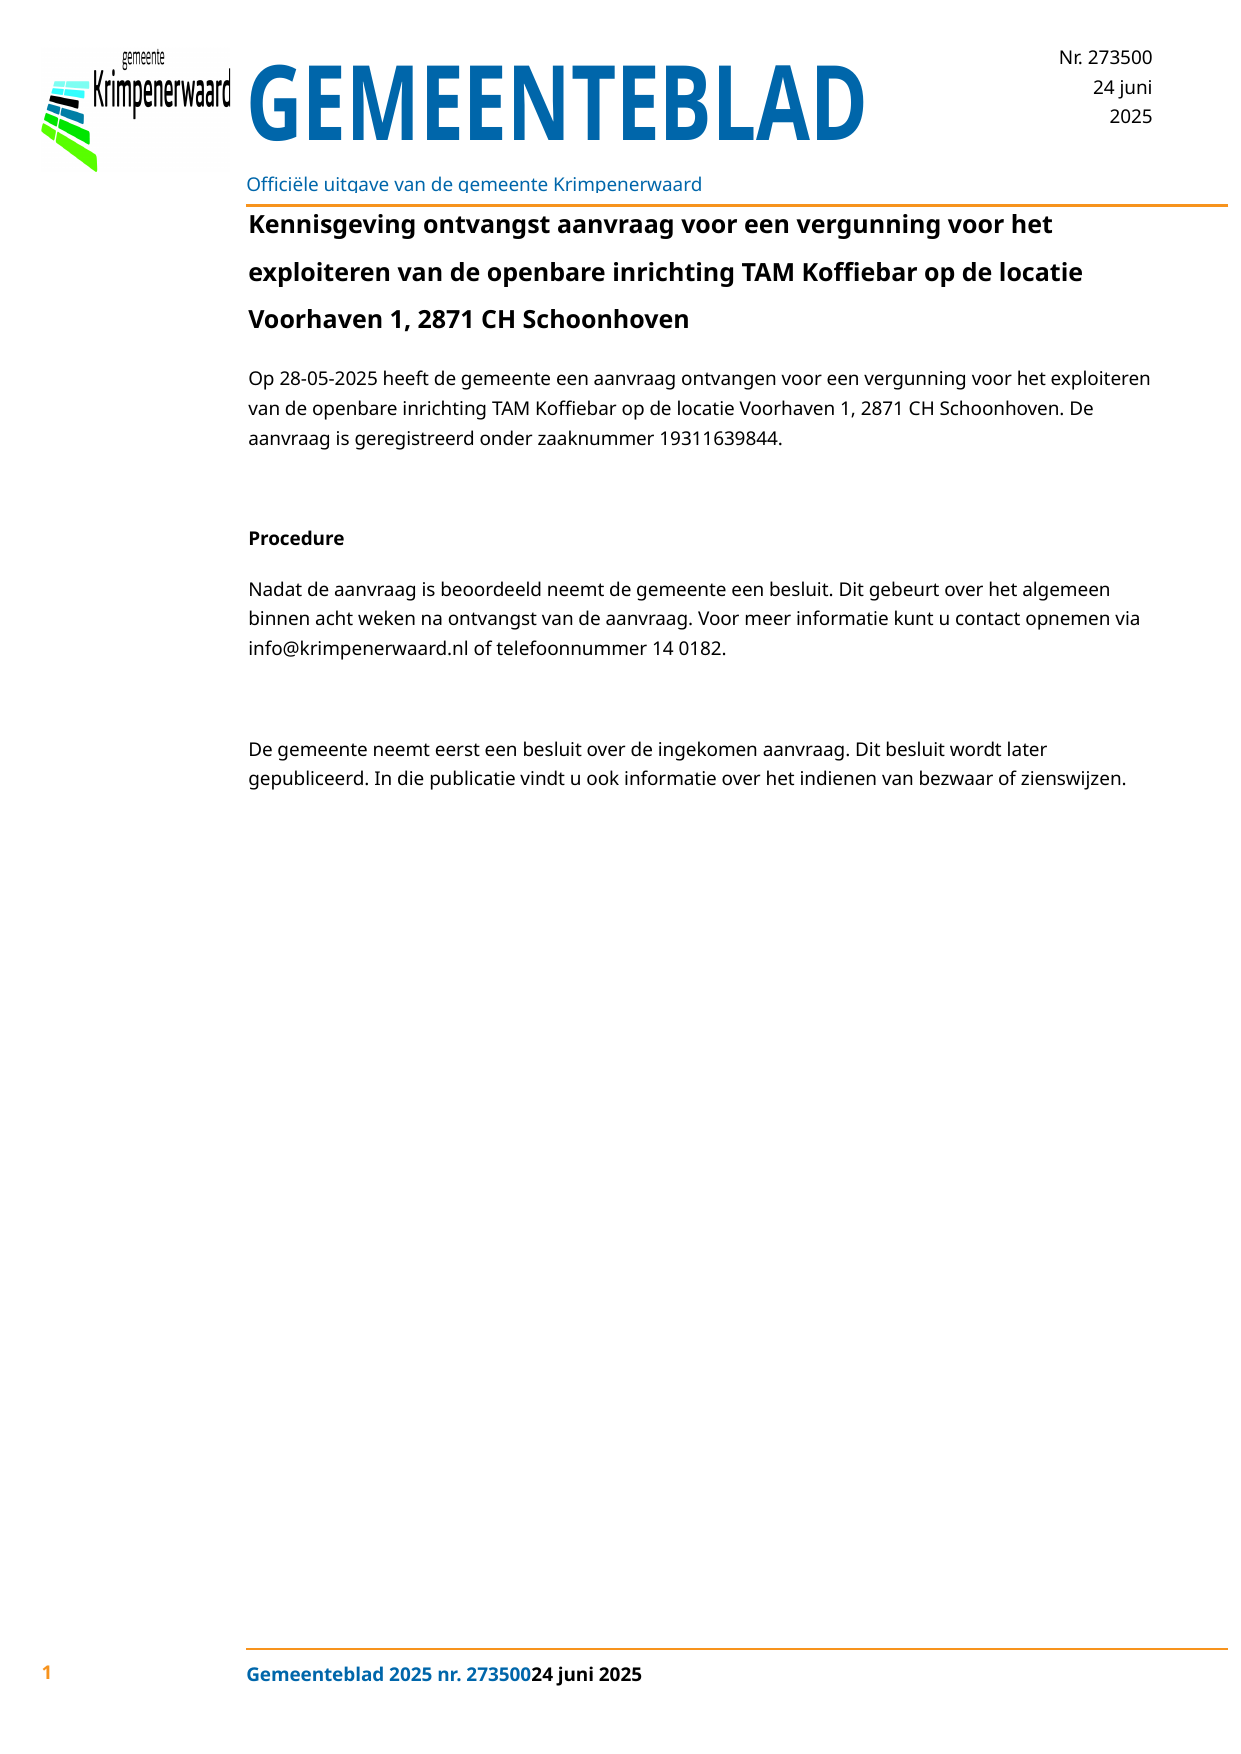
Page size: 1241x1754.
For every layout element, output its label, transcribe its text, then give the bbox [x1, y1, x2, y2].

text Nadat de aanvraag is beoordeeld neemt de gemeente een besluit. Dit gebeurt over het algemeen binnen acht weken na ontvangst van de aanvraag. Voor meer informatie kunt u contact opnemen via info@krimpenerwaard.nl of telefoonnummer 14 0182. [248, 576, 1152, 661]
text Op 28-05-2025 heeft de gemeente een aanvraag ontvangen voor een vergunning voor het exploiteren van de openbare inrichting TAM Koffiebar op de locatie Voorhaven 1, 2871 CH Schoonhoven. De aanvraag is geregistreerd onder zaaknummer 19311639844. [248, 366, 1152, 450]
text De gemeente neemt eerst een besluit over de ingekomen aanvraag. Dit besluit wordt later gepubliceerd. In die publicatie vindt u ook informatie over het indienen van bezwaar of zienswijzen. [248, 736, 1152, 791]
text Kennisgeving ontvangst aanvraag voor een vergunning voor het exploiteren van de openbare inrichting TAM Koffiebar op de locatie Voorhaven 1, 2871 CH Schoonhoven [248, 207, 1152, 336]
text Procedure [248, 526, 1152, 551]
picture [41, 47, 231, 172]
